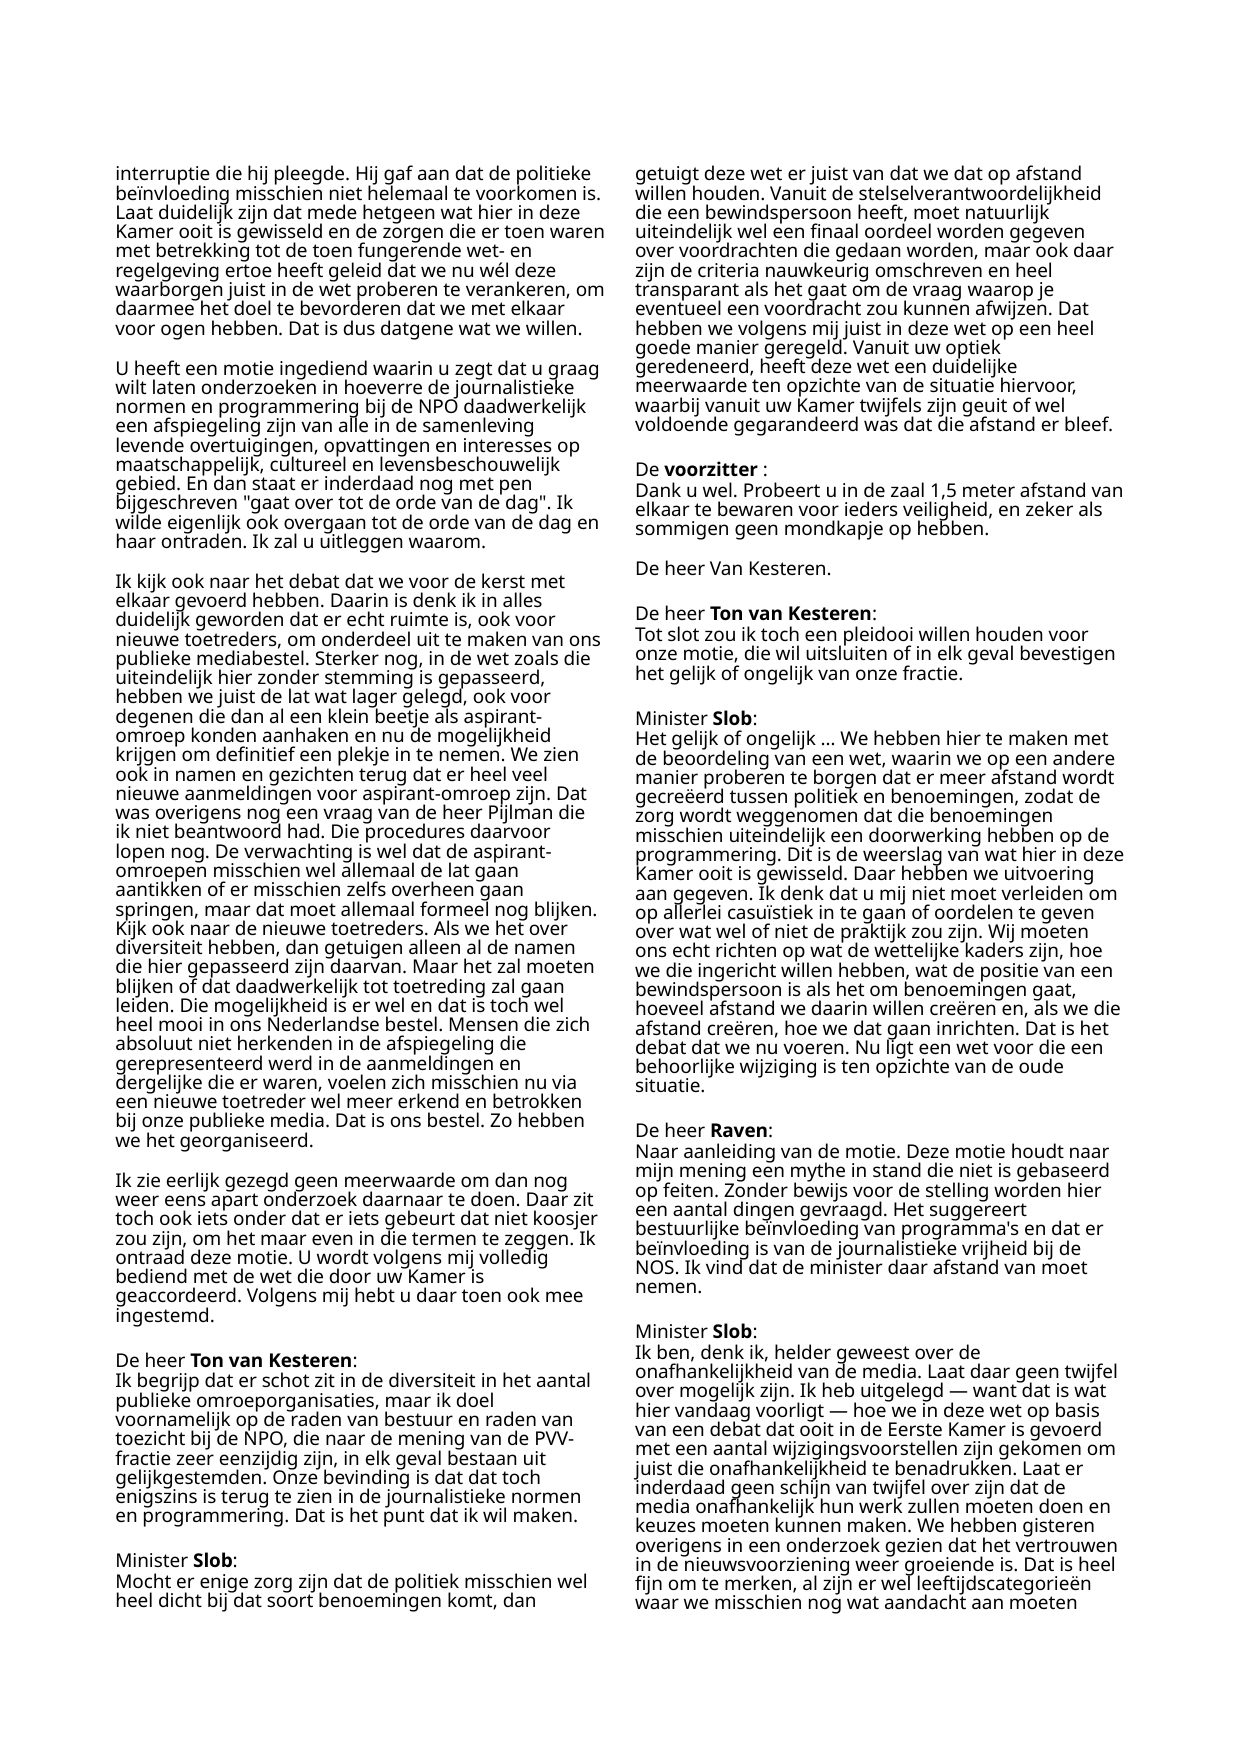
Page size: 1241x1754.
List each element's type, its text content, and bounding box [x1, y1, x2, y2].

text De heer Ton van Kesteren: [115, 1347, 605, 1372]
text interruptie die hij pleegde. Hij gaf aan dat de politieke beïnvloeding misschien niet helemaal te voorkomen is. Laat duidelijk zijn dat mede hetgeen wat hier in deze Kamer ooit is gewisseld en de zorgen die er toen waren met betrekking tot de toen fungerende wet- en regelgeving ertoe heeft geleid dat we nu wél deze waarborgen juist in de wet proberen te verankeren, om daarmee het doel te bevorderen dat we met elkaar voor ogen hebben. Dat is dus datgene wat we willen. [115, 165, 605, 339]
text Het gelijk of ongelijk … We hebben hier te maken met de beoordeling van een wet, waarin we op een andere manier proberen te borgen dat er meer afstand wordt gecreëerd tussen politiek en benoemingen, zodat de zorg wordt weggenomen dat die benoemingen misschien uiteindelijk een doorwerking hebben op de programmering. Dit is de weerslag van wat hier in deze Kamer ooit is gewisseld. Daar hebben we uitvoering aan gegeven. Ik denk dat u mij niet moet verleiden om op allerlei casuïstiek in te gaan of oordelen te geven over wat wel of niet de praktijk zou zijn. Wij moeten ons echt richten op wat de wettelijke kaders zijn, hoe we die ingericht willen hebben, wat de positie van een bewindspersoon is als het om benoemingen gaat, hoeveel afstand we daarin willen creëren en, als we die afstand creëren, hoe we dat gaan inrichten. Dat is het debat dat we nu voeren. Nu ligt een wet voor die een behoorlijke wijziging is ten opzichte van de oude situatie. [635, 730, 1125, 1097]
text Minister Slob: [635, 1318, 1125, 1344]
text Tot slot zou ik toch een pleidooi willen houden voor onze motie, die wil uitsluiten of in elk geval bevestigen het gelijk of ongelijk van onze fractie. [635, 626, 1125, 684]
text De voorzitter : [635, 456, 1125, 482]
text De heer Van Kesteren. [635, 560, 1125, 579]
text Naar aanleiding van de motie. Deze motie houdt naar mijn mening een mythe in stand die niet is gebaseerd op feiten. Zonder bewijs voor de stelling worden hier een aantal dingen gevraagd. Het suggereert bestuurlijke beïnvloeding van programma's en dat er beïnvloeding is van de journalistieke vrijheid bij de NOS. Ik vind dat de minister daar afstand van moet nemen. [635, 1143, 1125, 1297]
text Mocht er enige zorg zijn dat de politiek misschien wel heel dicht bij dat soort benoemingen komt, dan [115, 1573, 605, 1612]
text De heer Ton van Kesteren: [635, 600, 1125, 626]
text Ik begrijp dat er schot zit in de diversiteit in het aantal publieke omroeporganisaties, maar ik doel voornamelijk op de raden van bestuur en raden van toezicht bij de NPO, die naar de mening van de PVV-fractie zeer eenzijdig zijn, in elk geval bestaan uit gelijkgestemden. Onze bevinding is dat dat toch enigszins is terug te zien in de journalistieke normen en programmering. Dat is het punt dat ik wil maken. [115, 1372, 605, 1527]
text Ik kijk ook naar het debat dat we voor de kerst met elkaar gevoerd hebben. Daarin is denk ik in alles duidelijk geworden dat er echt ruimte is, ook voor nieuwe toetreders, om onderdeel uit te maken van ons publieke mediabestel. Sterker nog, in de wet zoals die uiteindelijk hier zonder stemming is gepasseerd, hebben we juist de lat wat lager gelegd, ook voor degenen die dan al een klein beetje als aspirant-omroep konden aanhaken en nu de mogelijkheid krijgen om definitief een plekje in te nemen. We zien ook in namen en gezichten terug dat er heel veel nieuwe aanmeldingen voor aspirant-omroep zijn. Dat was overigens nog een vraag van de heer Pijlman die ik niet beantwoord had. Die procedures daarvoor lopen nog. De verwachting is wel dat de aspirant-omroepen misschien wel allemaal de lat gaan aantikken of er misschien zelfs overheen gaan springen, maar dat moet allemaal formeel nog blijken. Kijk ook naar de nieuwe toetreders. Als we het over diversiteit hebben, dan getuigen alleen al de namen die hier gepasseerd zijn daarvan. Maar het zal moeten blijken of dat daadwerkelijk tot toetreding zal gaan leiden. Die mogelijkheid is er wel en dat is toch wel heel mooi in ons Nederlandse bestel. Mensen die zich absoluut niet herkenden in de afspiegeling die gerepresenteerd werd in de aanmeldingen en dergelijke die er waren, voelen zich misschien nu via een nieuwe toetreder wel meer erkend en betrokken bij onze publieke media. Dat is ons bestel. Zo hebben we het georganiseerd. [115, 573, 605, 1151]
text Minister Slob: [635, 705, 1125, 730]
text Minister Slob: [115, 1547, 605, 1573]
text Ik ben, denk ik, helder geweest over de onafhankelijkheid van de media. Laat daar geen twijfel over mogelijk zijn. Ik heb uitgelegd — want dat is wat hier vandaag voorligt — hoe we in deze wet op basis van een debat dat ooit in de Eerste Kamer is gevoerd met een aantal wijzigingsvoorstellen zijn gekomen om juist die onafhankelijkheid te benadrukken. Laat er inderdaad geen schijn van twijfel over zijn dat de media onafhankelijk hun werk zullen moeten doen en keuzes moeten kunnen maken. We hebben gisteren overigens in een onderzoek gezien dat het vertrouwen in de nieuwsvoorziening weer groeiende is. Dat is heel fijn om te merken, al zijn er wel leeftijdscategorieën waar we misschien nog wat aandacht aan moeten [635, 1344, 1125, 1614]
text Ik zie eerlijk gezegd geen meerwaarde om dan nog weer eens apart onderzoek daarnaar te doen. Daar zit toch ook iets onder dat er iets gebeurt dat niet koosjer zou zijn, om het maar even in die termen te zeggen. Ik ontraad deze motie. U wordt volgens mij volledig bediend met de wet die door uw Kamer is geaccordeerd. Volgens mij hebt u daar toen ook mee ingestemd. [115, 1172, 605, 1326]
text U heeft een motie ingediend waarin u zegt dat u graag wilt laten onderzoeken in hoeverre de journalistieke normen en programmering bij de NPO daadwerkelijk een afspiegeling zijn van alle in de samenleving levende overtuigingen, opvattingen en interesses op maatschappelijk, cultureel en levensbeschouwelijk gebied. En dan staat er inderdaad nog met pen bijgeschreven "gaat over tot de orde van de dag". Ik wilde eigenlijk ook overgaan tot de orde van de dag en haar ontraden. Ik zal u uitleggen waarom. [115, 359, 605, 552]
text Dank u wel. Probeert u in de zaal 1,5 meter afstand van elkaar te bewaren voor ieders veiligheid, en zeker als sommigen geen mondkapje op hebben. [635, 482, 1125, 539]
text getuigt deze wet er juist van dat we dat op afstand willen houden. Vanuit de stelselverantwoordelijkheid die een bewindspersoon heeft, moet natuurlijk uiteindelijk wel een finaal oordeel worden gegeven over voordrachten die gedaan worden, maar ook daar zijn de criteria nauwkeurig omschreven en heel transparant als het gaat om de vraag waarop je eventueel een voordracht zou kunnen afwijzen. Dat hebben we volgens mij juist in deze wet op een heel goede manier geregeld. Vanuit uw optiek geredeneerd, heeft deze wet een duidelijke meerwaarde ten opzichte van de situatie hiervoor, waarbij vanuit uw Kamer twijfels zijn geuit of wel voldoende gegarandeerd was dat die afstand er bleef. [635, 165, 1125, 435]
text De heer Raven: [635, 1117, 1125, 1143]
